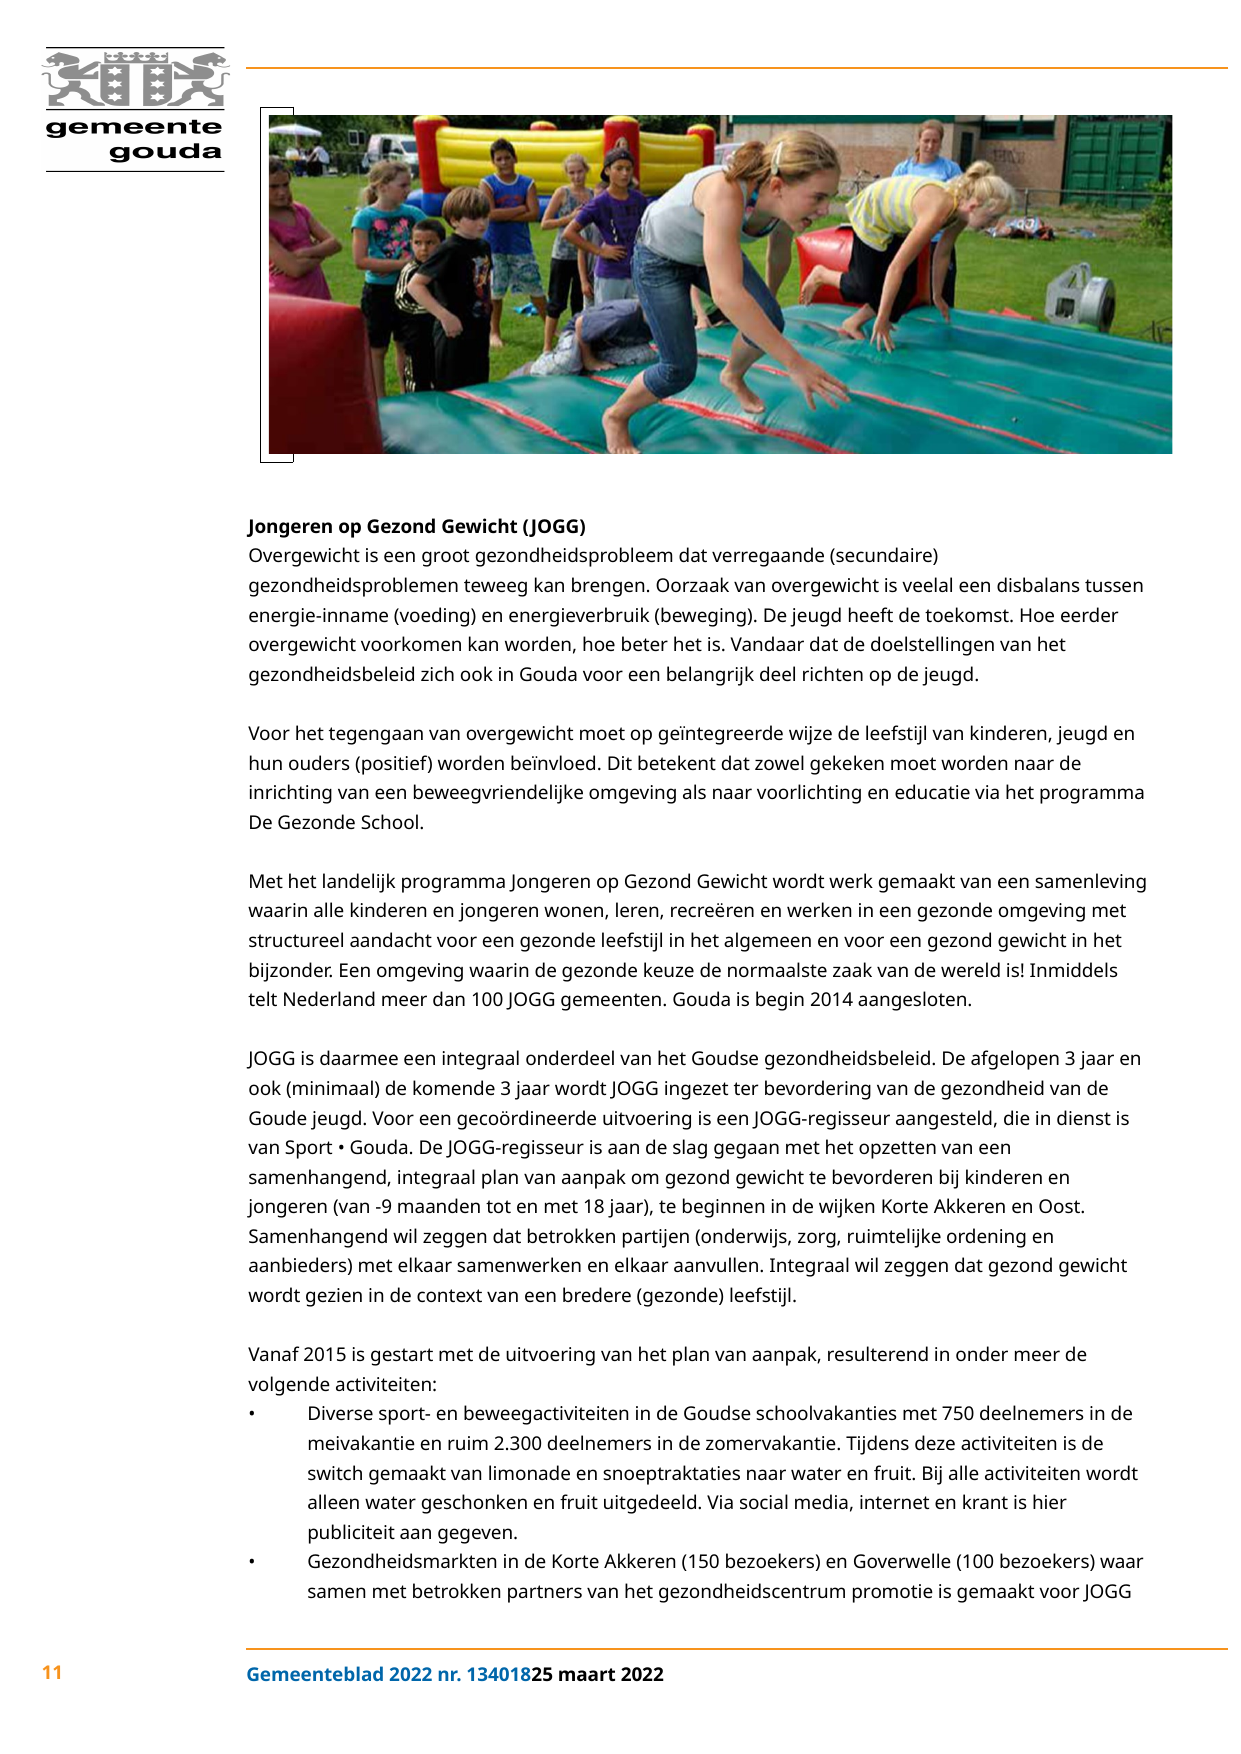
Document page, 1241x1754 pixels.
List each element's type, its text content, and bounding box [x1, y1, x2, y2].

text Voor het tegengaan van overgewicht moet op geïntegreerde wijze de leefstijl van kinderen, jeugd en hun ouders (positief) worden beïnvloed. Dit betekent dat zowel gekeken moet worden naar de inrichting van een beweegvriendelijke omgeving als naar voorlichting en educatie via het programma De Gezonde School. [248, 720, 1152, 835]
text Met het landelijk programma Jongeren op Gezond Gewicht wordt werk gemaakt van een samenleving waarin alle kinderen en jongeren wonen, leren, recreëren en werken in een gezonde omgeving met structureel aandacht voor een gezonde leefstijl in het algemeen en voor een gezond gewicht in het bijzonder. Een omgeving waarin de gezonde keuze de normaalste zaak van de wereld is! Inmiddels telt Nederland meer dan 100 JOGG gemeenten. Gouda is begin 2014 aangesloten. [248, 868, 1152, 1012]
text Vanaf 2015 is gestart met de uitvoering van het plan van aanpak, resulterend in onder meer de volgende activiteiten: [248, 1341, 1152, 1397]
text JOGG is daarmee een integraal onderdeel van het Goudse gezondheidsbeleid. De afgelopen 3 jaar en ook (minimaal) de komende 3 jaar wordt JOGG ingezet ter bevordering van de gezondheid van de Goude jeugd. Voor een gecoördineerde uitvoering is een JOGG-regisseur aangesteld, die in dienst is van Sport • Gouda. De JOGG-regisseur is aan de slag gegaan met het opzetten van een samenhangend, integraal plan van aanpak om gezond gewicht te bevorderen bij kinderen en jongeren (van -9 maanden tot en met 18 jaar), te beginnen in de wijken Korte Akkeren en Oost. Samenhangend wil zeggen dat betrokken partijen (onderwijs, zorg, ruimtelijke ordening en aanbieders) met elkaar samenwerken en elkaar aanvullen. Integraal wil zeggen dat gezond gewicht wordt gezien in de context van een bredere (gezonde) leefstijl. [248, 1046, 1152, 1308]
picture [268, 115, 1173, 454]
text Jongeren op Gezond Gewicht (JOGG) [248, 513, 1152, 539]
text Overgewicht is een groot gezondheidsprobleem dat verregaande (secundaire) gezondheidsproblemen teweeg kan brengen. Oorzaak van overgewicht is veelal een disbalans tussen energie-inname (voeding) en energieverbruik (beweging). De jeugd heeft de toekomst. Hoe eerder overgewicht voorkomen kan worden, hoe beter het is. Vandaar dat de doelstellingen van het gezondheidsbeleid zich ook in Gouda voor een belangrijk deel richten op de jeugd. [248, 543, 1152, 687]
list Diverse sport- en beweegactiviteiten in de Goudse schoolvakanties met 750 deelnemers in de meivakantie en ruim 2.300 deelnemers in de zomervakantie. Tijdens deze activiteiten is de switch gemaakt van limonade en snoeptraktaties naar water en fruit. Bij alle activiteiten wordt alleen water geschonken en fruit uitgedeeld. Via social media, internet en krant is hier publiciteit aan gegeven. [248, 1401, 1152, 1545]
list Gezondheidsmarkten in de Korte Akkeren (150 bezoekers) en Goverwelle (100 bezoekers) waar samen met betrokken partners van het gezondheidscentrum promotie is gemaakt voor JOGG [248, 1548, 1152, 1604]
picture [41, 47, 231, 172]
